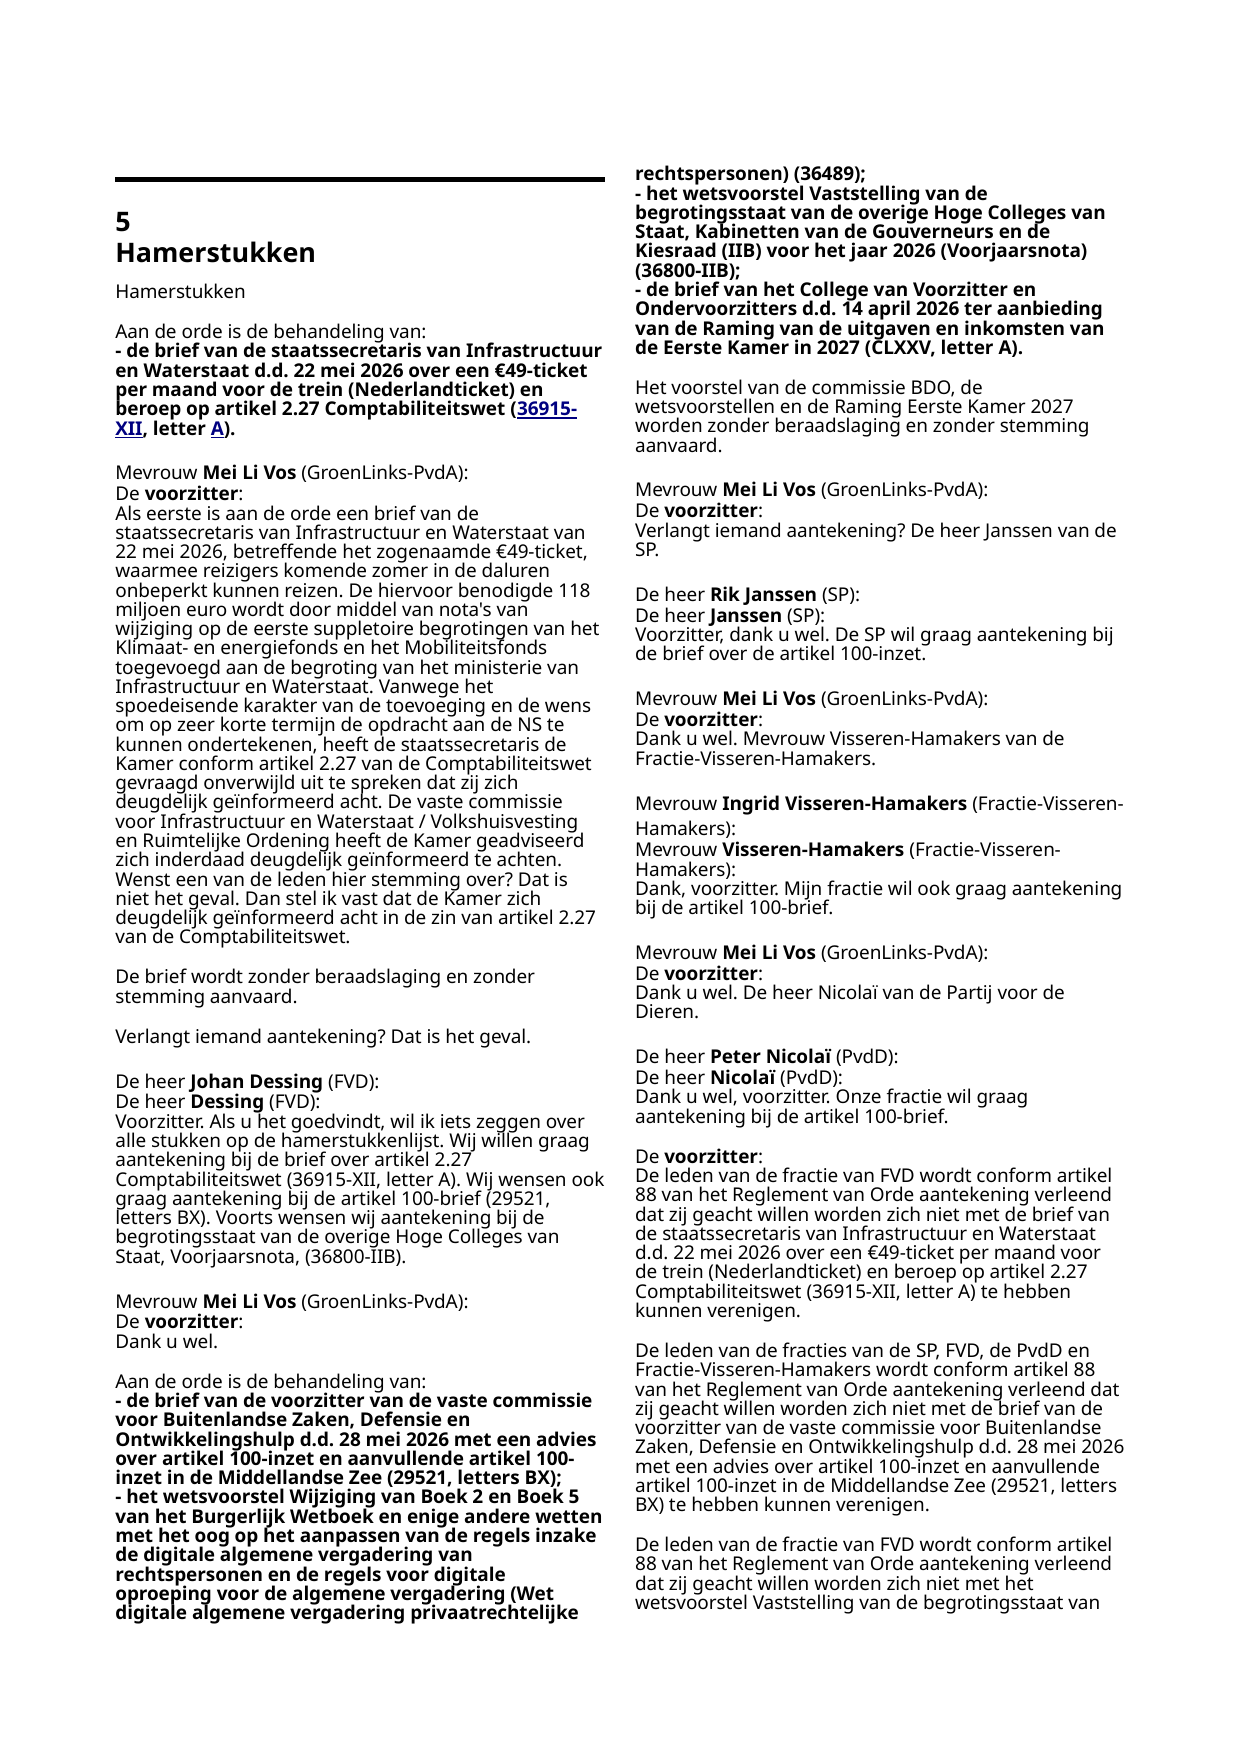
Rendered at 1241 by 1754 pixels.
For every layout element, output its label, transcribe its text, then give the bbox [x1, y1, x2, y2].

text Als eerste is aan de orde een brief van de staatssecretaris van Infrastructuur en Waterstaat van 22 mei 2026, betreffende het zogenaamde €49-ticket, waarmee reizigers komende zomer in de daluren onbeperkt kunnen reizen. De hiervoor benodigde 118 miljoen euro wordt door middel van nota's van wijziging op de eerste suppletoire begrotingen van het Klimaat- en energiefonds en het Mobiliteitsfonds toegevoegd aan de begroting van het ministerie van Infrastructuur en Waterstaat. Vanwege het spoedeisende karakter van de toevoeging en de wens om op zeer korte termijn de opdracht aan de NS te kunnen ondertekenen, heeft de staatssecretaris de Kamer conform artikel 2.27 van de Comptabiliteitswet gevraagd onverwijld uit te spreken dat zij zich deugdelijk geïnformeerd acht. De vaste commissie voor Infrastructuur en Waterstaat / Volkshuisvesting en Ruimtelijke Ordening heeft de Kamer geadviseerd zich inderdaad deugdelijk geïnformeerd te achten. Wenst een van de leden hier stemming over? Dat is niet het geval. Dan stel ik vast dat de Kamer zich deugdelijk geïnformeerd acht in de zin van artikel 2.27 van de Comptabiliteitswet. [115, 504, 605, 948]
text Aan de orde is de behandeling van: [115, 1373, 605, 1392]
text De brief wordt zonder beraadslaging en zonder stemming aanvaard. [115, 968, 605, 1007]
text Dank u wel. [115, 1333, 605, 1352]
text Voorzitter. Als u het goedvindt, wil ik iets zeggen over alle stukken op de hamerstukkenlijst. Wij willen graag aantekening bij de brief over artikel 2.27 Comptabiliteitswet (36915-XII, letter A). Wij wensen ook graag aantekening bij de artikel 100-brief (29521, letters BX). Voorts wensen wij aantekening bij de begrotingsstaat van de overige Hoge Colleges van Staat, Voorjaarsnota, (36800-IIB). [115, 1113, 605, 1267]
text Mevrouw Visseren-Hamakers (Fractie-Visseren-Hamakers): [635, 841, 1125, 880]
text De voorzitter: [115, 485, 605, 504]
text De heer Nicolaï (PvdD): [635, 1069, 1125, 1088]
text - de brief van de voorzitter van de vaste commissie voor Buitenlandse Zaken, Defensie en Ontwikkelingshulp d.d. 28 mei 2026 met een advies over artikel 100-inzet en aanvullende artikel 100-inzet in de Middellandse Zee (29521, letters BX); [115, 1392, 605, 1488]
text Hamerstukken [115, 283, 605, 302]
text - het wetsvoorstel Wijziging van Boek 2 en Boek 5 van het Burgerlijk Wetboek en enige andere wetten met het oog op het aanpassen van de regels inzake de digitale algemene vergadering van rechtspersonen en de regels voor digitale oproeping voor de algemene vergadering (Wet digitale algemene vergadering privaatrechtelijke [115, 1488, 605, 1623]
text Aan de orde is de behandeling van: [115, 323, 605, 342]
text De voorzitter: [635, 711, 1125, 730]
text 5 [115, 203, 605, 239]
text De voorzitter: [635, 965, 1125, 984]
text De heer Rik Janssen (SP): [635, 581, 1125, 607]
text De heer Peter Nicolaï (PvdD): [635, 1043, 1125, 1069]
text Het voorstel van de commissie BDO, de wetsvoorstellen en de Raming Eerste Kamer 2027 worden zonder beraadslaging en zonder stemming aanvaard. [635, 379, 1125, 456]
text - het wetsvoorstel Vaststelling van de begrotingsstaat van de overige Hoge Colleges van Staat, Kabinetten van de Gouverneurs en de Kiesraad (IIB) voor het jaar 2026 (Voorjaarsnota) (36800-IIB); [635, 184, 1125, 281]
text De heer Janssen (SP): [635, 607, 1125, 626]
text Dank u wel. De heer Nicolaï van de Partij voor de Dieren. [635, 984, 1125, 1023]
text De voorzitter: [635, 1148, 1125, 1167]
text De leden van de fractie van FVD wordt conform artikel 88 van het Reglement van Orde aantekening verleend dat zij geacht willen worden zich niet met het wetsvoorstel Vaststelling van de begrotingsstaat van [635, 1536, 1125, 1613]
text Verlangt iemand aantekening? Dat is het geval. [115, 1028, 605, 1047]
text rechtspersonen) (36489); [635, 165, 1125, 184]
text Verlangt iemand aantekening? De heer Janssen van de SP. [635, 522, 1125, 560]
text - de brief van het College van Voorzitter en Ondervoorzitters d.d. 14 april 2026 ter aanbieding van de Raming van de uitgaven en inkomsten van de Eerste Kamer in 2027 (CLXXV, letter A). [635, 281, 1125, 358]
text Mevrouw Mei Li Vos (GroenLinks-PvdA): [115, 459, 605, 485]
text De voorzitter: [635, 502, 1125, 522]
text De heer Johan Dessing (FVD): [115, 1068, 605, 1093]
text Hamerstukken [115, 239, 605, 283]
text Voorzitter, dank u wel. De SP wil graag aantekening bij de brief over de artikel 100-inzet. [635, 626, 1125, 664]
text Mevrouw Ingrid Visseren-Hamakers (Fractie-Visseren-Hamakers): [635, 790, 1125, 841]
text Mevrouw Mei Li Vos (GroenLinks-PvdA): [635, 939, 1125, 965]
text Mevrouw Mei Li Vos (GroenLinks-PvdA): [115, 1288, 605, 1313]
text Mevrouw Mei Li Vos (GroenLinks-PvdA): [635, 685, 1125, 711]
text De leden van de fractie van FVD wordt conform artikel 88 van het Reglement van Orde aantekening verleend dat zij geacht willen worden zich niet met de brief van de staatssecretaris van Infrastructuur en Waterstaat d.d. 22 mei 2026 over een €49-ticket per maand voor de trein (Nederlandticket) en beroep op artikel 2.27 Comptabiliteitswet (36915-XII, letter A) te hebben kunnen verenigen. [635, 1167, 1125, 1321]
text Mevrouw Mei Li Vos (GroenLinks-PvdA): [635, 477, 1125, 502]
text Dank u wel, voorzitter. Onze fractie wil graag aantekening bij de artikel 100-brief. [635, 1088, 1125, 1127]
text De voorzitter: [115, 1313, 605, 1333]
text - de brief van de staatssecretaris van Infrastructuur en Waterstaat d.d. 22 mei 2026 over een €49-ticket per maand voor de trein (Nederlandticket) en beroep op artikel 2.27 Comptabiliteitswet (36915-XII, letter A). [115, 342, 605, 439]
text De leden van de fracties van de SP, FVD, de PvdD en Fractie-Visseren-Hamakers wordt conform artikel 88 van het Reglement van Orde aantekening verleend dat zij geacht willen worden zich niet met de brief van de voorzitter van de vaste commissie voor Buitenlandse Zaken, Defensie en Ontwikkelingshulp d.d. 28 mei 2026 met een advies over artikel 100-inzet en aanvullende artikel 100-inzet in de Middellandse Zee (29521, letters BX) te hebben kunnen verenigen. [635, 1342, 1125, 1515]
text Dank, voorzitter. Mijn fractie wil ook graag aantekening bij de artikel 100-brief. [635, 880, 1125, 918]
text De heer Dessing (FVD): [115, 1093, 605, 1113]
text Dank u wel. Mevrouw Visseren-Hamakers van de Fractie-Visseren-Hamakers. [635, 730, 1125, 769]
